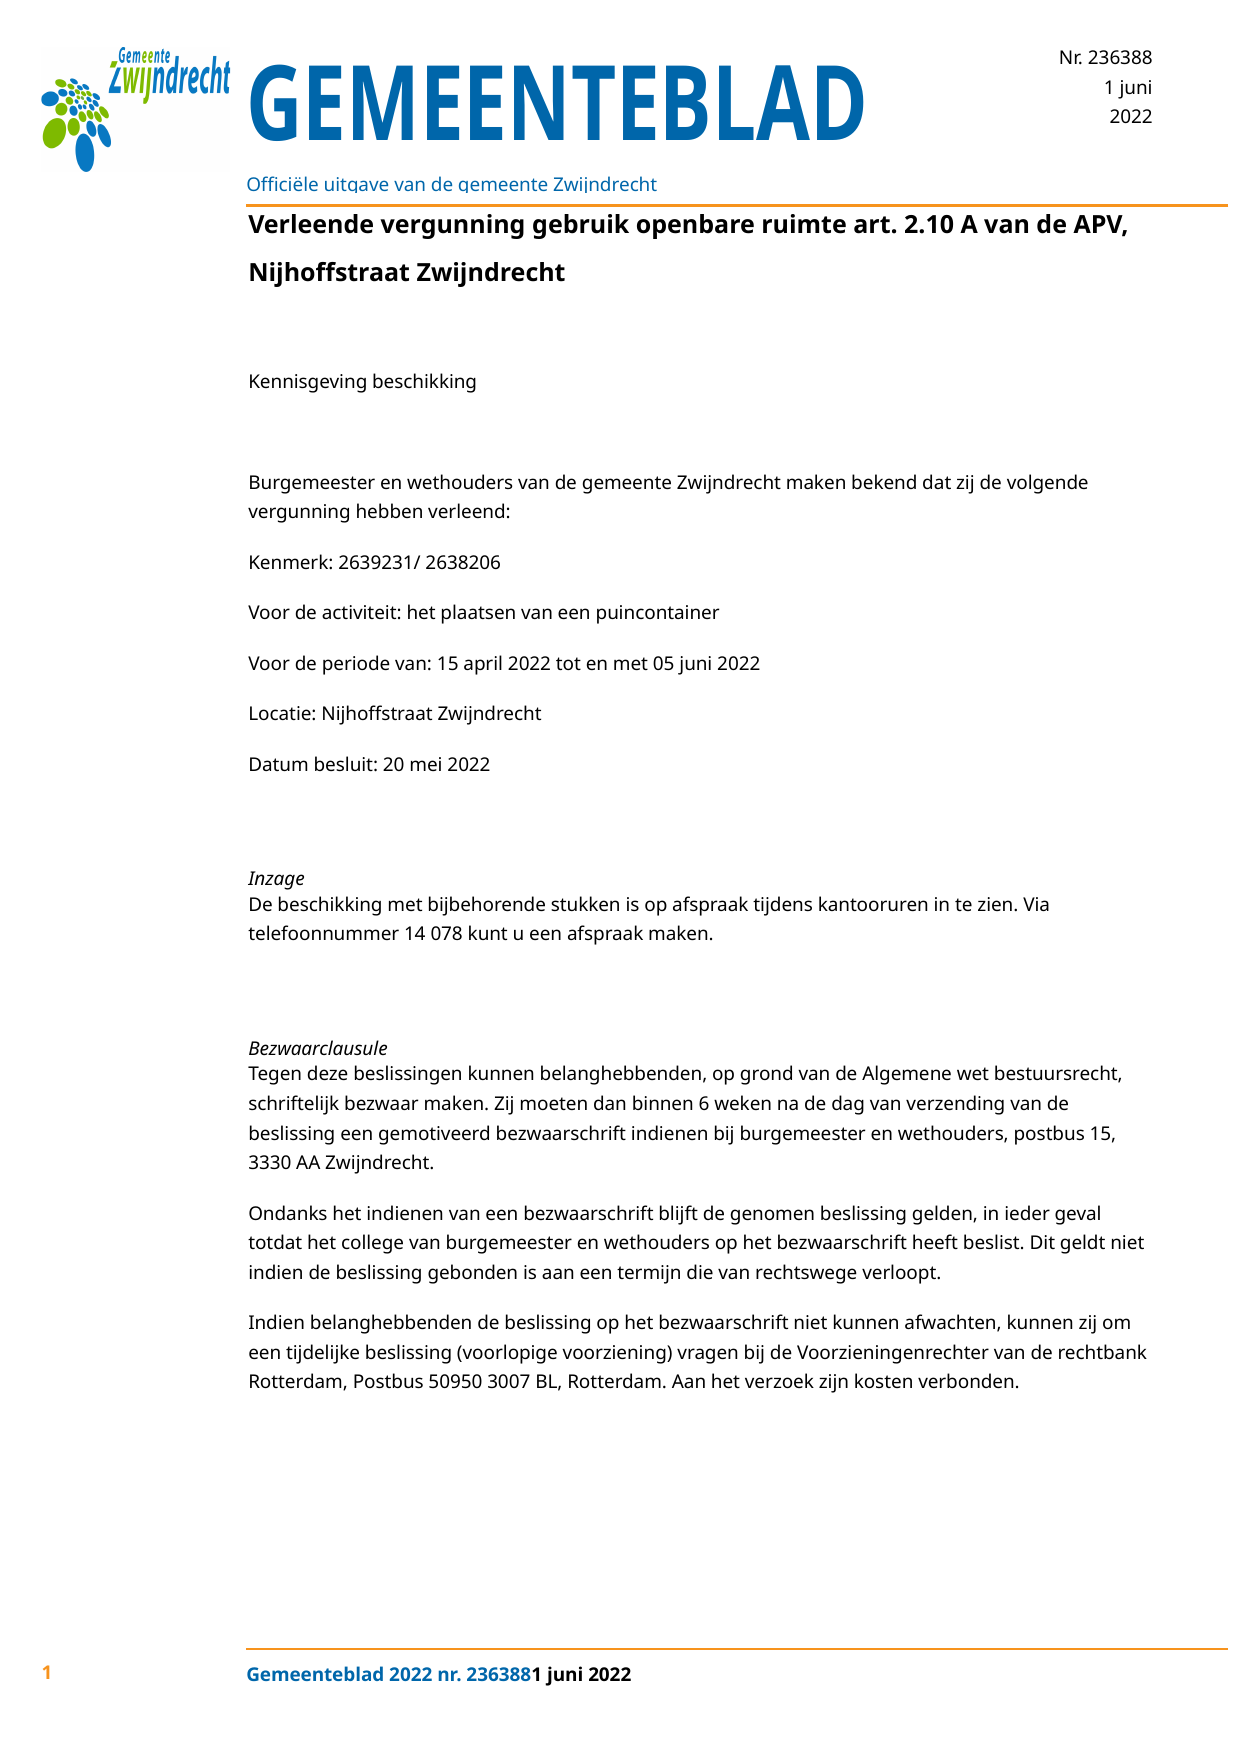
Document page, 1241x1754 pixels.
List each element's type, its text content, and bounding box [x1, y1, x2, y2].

text Inzage [248, 865, 1152, 891]
text Voor de periode van: 15 april 2022 tot en met 05 juni 2022 [248, 650, 1152, 676]
text Voor de activiteit: het plaatsen van een puincontainer [248, 599, 1152, 625]
picture [41, 47, 231, 172]
text Bezwaarclausule [248, 1035, 1152, 1061]
text Indien belanghebbenden de beslissing op het bezwaarschrift niet kunnen afwachten, kunnen zij om een tijdelijke beslissing (voorlopige voorziening) vragen bij de Voorzieningenrechter van de rechtbank Rotterdam, Postbus 50950 3007 BL, Rotterdam. Aan het verzoek zijn kosten verbonden. [248, 1309, 1152, 1394]
text Datum besluit: 20 mei 2022 [248, 751, 1152, 777]
text Verleende vergunning gebruik openbare ruimte art. 2.10 A van de APV, Nijhoffstraat Zwijndrecht [248, 207, 1152, 288]
text Burgemeester en wethouders van de gemeente Zwijndrecht maken bekend dat zij de volgende vergunning hebben verleend: [248, 469, 1152, 524]
text Locatie: Nijhoffstraat Zwijndrecht [248, 700, 1152, 726]
text Kenmerk: 2639231/ 2638206 [248, 549, 1152, 575]
text Tegen deze beslissingen kunnen belanghebbenden, op grond van de Algemene wet bestuursrecht, schriftelijk bezwaar maken. Zij moeten dan binnen 6 weken na de dag van verzending van de beslissing een gemotiveerd bezwaarschrift indienen bij burgemeester en wethouders, postbus 15, 3330 AA Zwijndrecht. [248, 1061, 1152, 1175]
text Ondanks het indienen van een bezwaarschrift blijft de genomen beslissing gelden, in ieder geval totdat het college van burgemeester en wethouders op het bezwaarschrift heeft beslist. Dit geldt niet indien de beslissing gebonden is aan een termijn die van rechtswege verloopt. [248, 1200, 1152, 1285]
text De beschikking met bijbehorende stukken is op afspraak tijdens kantooruren in te zien. Via telefoonnummer 14 078 kunt u een afspraak maken. [248, 891, 1152, 946]
text Kennisgeving beschikking [248, 368, 1152, 394]
